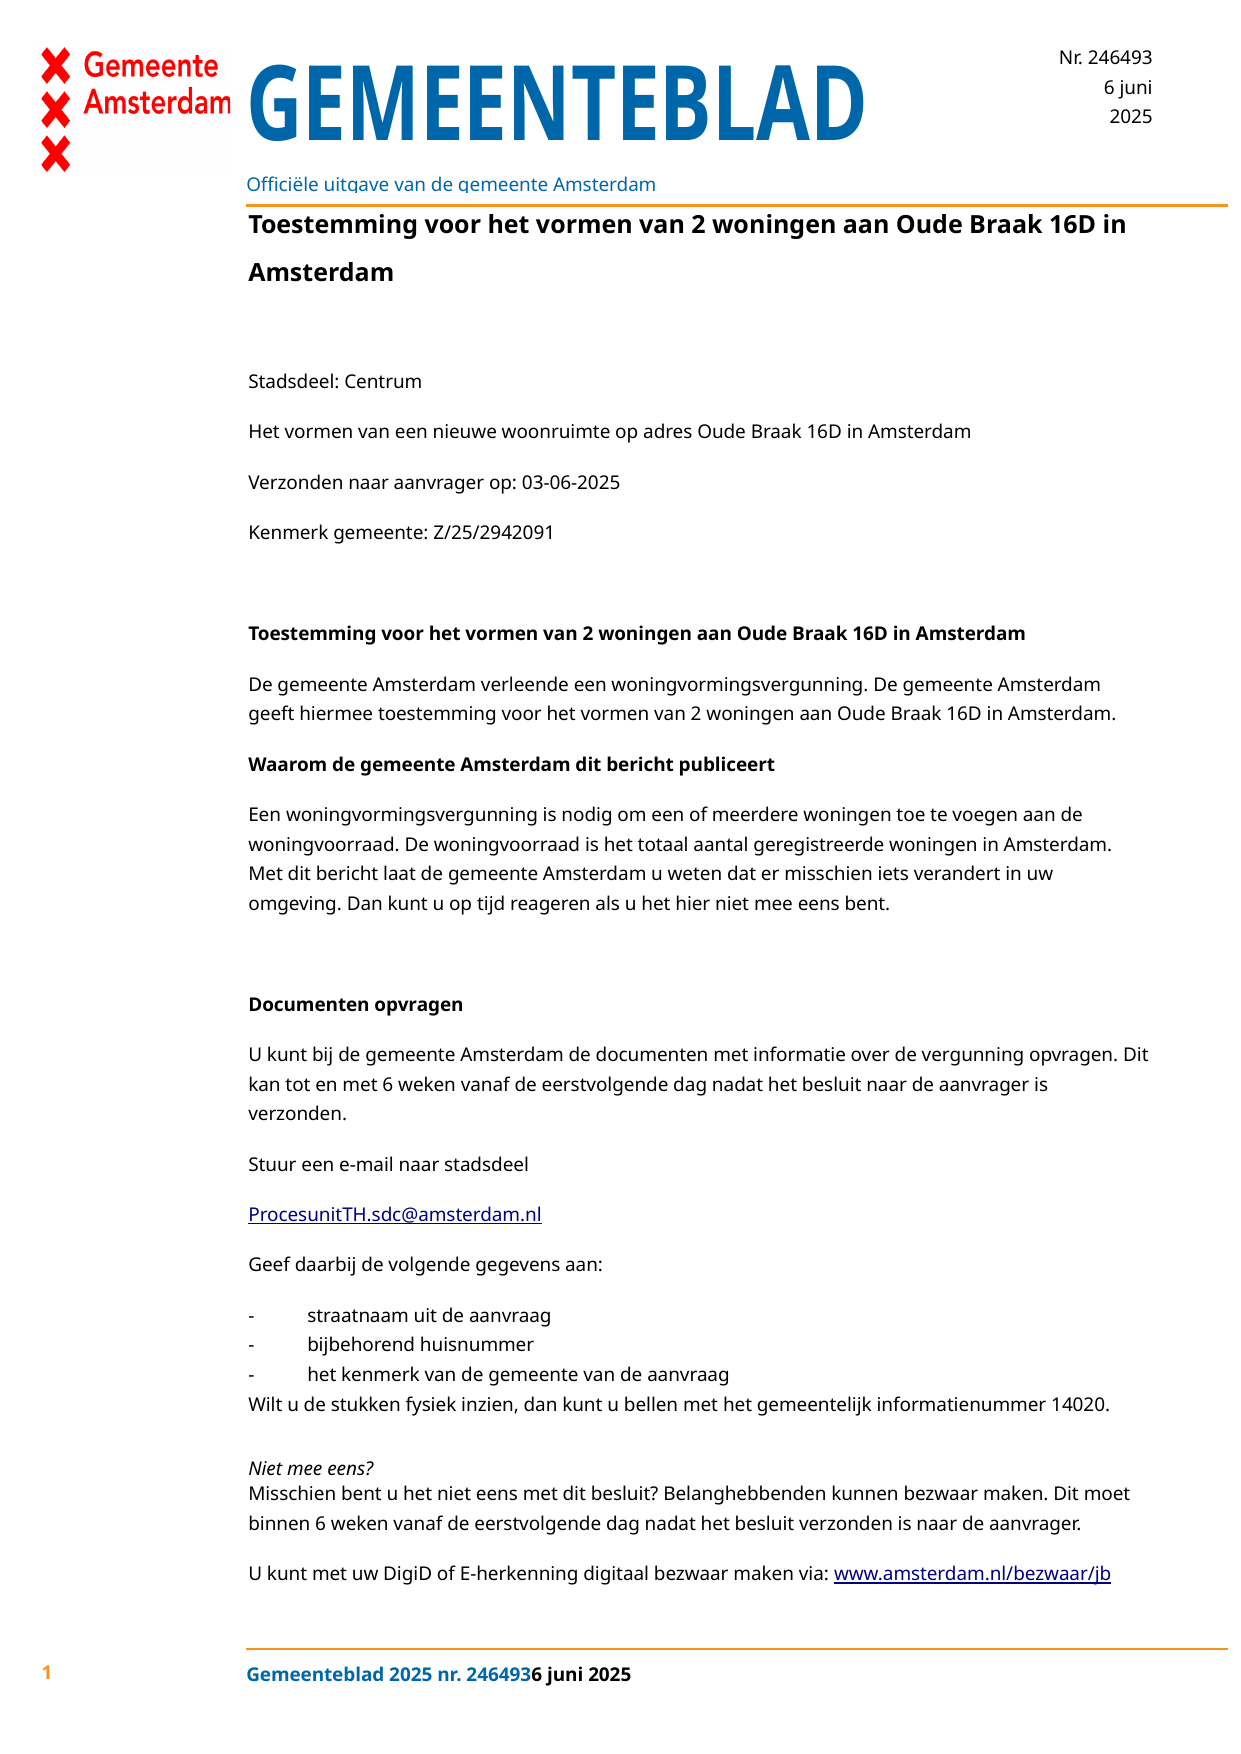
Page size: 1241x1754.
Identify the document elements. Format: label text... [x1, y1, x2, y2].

text Kenmerk gemeente: Z/25/2942091 [248, 519, 1152, 545]
text Stuur een e-mail naar stadsdeel [248, 1151, 1152, 1177]
text U kunt met uw DigiD of E-herkenning digitaal bezwaar maken via: www.amsterdam.nl/bezwaar/jb [248, 1561, 1152, 1586]
list het kenmerk van de gemeente van de aanvraag [248, 1361, 1152, 1387]
text Verzonden naar aanvrager op: 03-06-2025 [248, 469, 1152, 495]
text Niet mee eens? [248, 1455, 1152, 1481]
picture [41, 47, 231, 172]
text U kunt bij de gemeente Amsterdam de documenten met informatie over de vergunning opvragen. Dit kan tot en met 6 weken vanaf de eerstvolgende dag nadat het besluit naar de aanvrager is verzonden. [248, 1041, 1152, 1126]
text Misschien bent u het niet eens met dit besluit? Belanghebbenden kunnen bezwaar maken. Dit moet binnen 6 weken vanaf de eerstvolgende dag nadat het besluit verzonden is naar de aanvrager. [248, 1481, 1152, 1536]
text Een woningvormingsvergunning is nodig om een of meerdere woningen toe te voegen aan de woningvoorraad. De woningvoorraad is het totaal aantal geregistreerde woningen in Amsterdam. Met dit bericht laat de gemeente Amsterdam u weten dat er misschien iets verandert in uw omgeving. Dan kunt u op tijd reageren als u het hier niet mee eens bent. [248, 801, 1152, 916]
text De gemeente Amsterdam verleende een woningvormingsvergunning. De gemeente Amsterdam geeft hiermee toestemming voor het vormen van 2 woningen aan Oude Braak 16D in Amsterdam. [248, 671, 1152, 726]
text Het vormen van een nieuwe woonruimte op adres Oude Braak 16D in Amsterdam [248, 419, 1152, 444]
text Toestemming voor het vormen van 2 woningen aan Oude Braak 16D in Amsterdam [248, 620, 1152, 646]
text Toestemming voor het vormen van 2 woningen aan Oude Braak 16D in Amsterdam [248, 207, 1152, 288]
text Waarom de gemeente Amsterdam dit bericht publiceert [248, 751, 1152, 777]
text Stadsdeel: Centrum [248, 368, 1152, 394]
text Documenten opvragen [248, 991, 1152, 1017]
list straatnaam uit de aanvraag [248, 1302, 1152, 1328]
text Geef daarbij de volgende gegevens aan: [248, 1252, 1152, 1277]
text ProcesunitTH.sdc@amsterdam.nl [248, 1201, 1152, 1227]
text Wilt u de stukken fysiek inzien, dan kunt u bellen met het gemeentelijk informatienummer 14020. [248, 1391, 1152, 1417]
list bijbehorend huisnummer [248, 1332, 1152, 1357]
